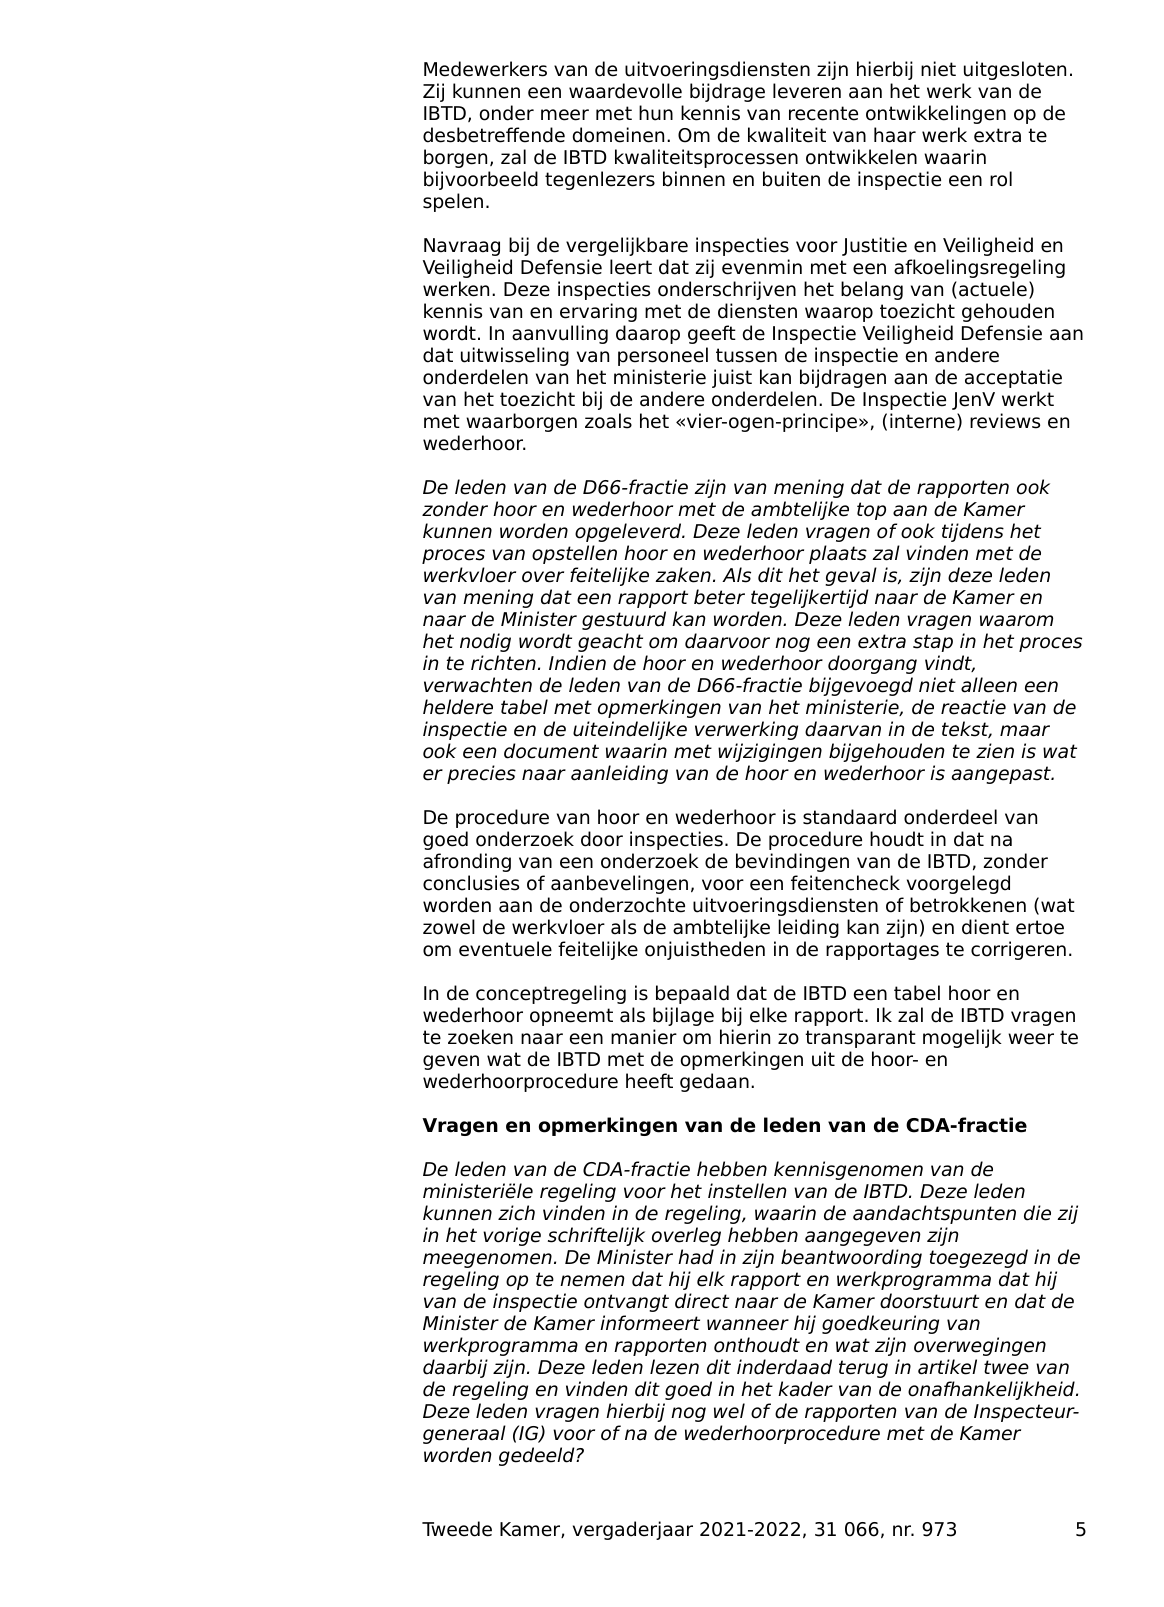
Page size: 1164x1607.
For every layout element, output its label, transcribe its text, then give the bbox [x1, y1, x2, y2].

text Medewerkers van de uitvoeringsdiensten zijn hierbij niet uitgesloten. Zij kunnen een waardevolle bijdrage leveren aan het werk van de IBTD, onder meer met hun kennis van recente ontwikkelingen op de desbetreffende domeinen. Om de kwaliteit van haar werk extra te borgen, zal de IBTD kwaliteitsprocessen ontwikkelen waarin bijvoorbeeld tegenlezers binnen en buiten de inspectie een rol spelen. [422, 59, 1087, 213]
text De leden van de CDA-fractie hebben kennisgenomen van de ministeriële regeling voor het instellen van de IBTD. Deze leden kunnen zich vinden in de regeling, waarin de aandachtspunten die zij in het vorige schriftelijk overleg hebben aangegeven zijn meegenomen. De Minister had in zijn beantwoording toegezegd in de regeling op te nemen dat hij elk rapport en werkprogramma dat hij van de inspectie ontvangt direct naar de Kamer doorstuurt en dat de Minister de Kamer informeert wanneer hij goedkeuring van werkprogramma en rapporten onthoudt en wat zijn overwegingen daarbij zijn. Deze leden lezen dit inderdaad terug in artikel twee van de regeling en vinden dit goed in het kader van de onafhankelijkheid. Deze leden vragen hierbij nog wel of de rapporten van de Inspecteur-generaal (IG) voor of na de wederhoorprocedure met de Kamer worden gedeeld? [422, 1159, 1087, 1467]
text De procedure van hoor en wederhoor is standaard onderdeel van goed onderzoek door inspecties. De procedure houdt in dat na afronding van een onderzoek de bevindingen van de IBTD, zonder conclusies of aanbevelingen, voor een feitencheck voorgelegd worden aan de onderzochte uitvoeringsdiensten of betrokkenen (wat zowel de werkvloer als de ambtelijke leiding kan zijn) en dient ertoe om eventuele feitelijke onjuistheden in de rapportages te corrigeren. [422, 807, 1087, 961]
text Navraag bij de vergelijkbare inspecties voor Justitie en Veiligheid en Veiligheid Defensie leert dat zij evenmin met een afkoelingsregeling werken. Deze inspecties onderschrijven het belang van (actuele) kennis van en ervaring met de diensten waarop toezicht gehouden wordt. In aanvulling daarop geeft de Inspectie Veiligheid Defensie aan dat uitwisseling van personeel tussen de inspectie en andere onderdelen van het ministerie juist kan bijdragen aan de acceptatie van het toezicht bij de andere onderdelen. De Inspectie JenV werkt met waarborgen zoals het «vier-ogen-principe», (interne) reviews en wederhoor. [422, 235, 1087, 455]
subtitle Vragen en opmerkingen van de leden van de CDA-fractie [422, 1115, 1087, 1137]
text De leden van de D66-fractie zijn van mening dat de rapporten ook zonder hoor en wederhoor met de ambtelijke top aan de Kamer kunnen worden opgeleverd. Deze leden vragen of ook tijdens het proces van opstellen hoor en wederhoor plaats zal vinden met de werkvloer over feitelijke zaken. Als dit het geval is, zijn deze leden van mening dat een rapport beter tegelijkertijd naar de Kamer en naar de Minister gestuurd kan worden. Deze leden vragen waarom het nodig wordt geacht om daarvoor nog een extra stap in het proces in te richten. Indien de hoor en wederhoor doorgang vindt, verwachten de leden van de D66-fractie bijgevoegd niet alleen een heldere tabel met opmerkingen van het ministerie, de reactie van de inspectie en de uiteindelijke verwerking daarvan in de tekst, maar ook een document waarin met wijzigingen bijgehouden te zien is wat er precies naar aanleiding van de hoor en wederhoor is aangepast. [422, 477, 1087, 785]
text In de conceptregeling is bepaald dat de IBTD een tabel hoor en wederhoor opneemt als bijlage bij elke rapport. Ik zal de IBTD vragen te zoeken naar een manier om hierin zo transparant mogelijk weer te geven wat de IBTD met de opmerkingen uit de hoor- en wederhoorprocedure heeft gedaan. [422, 983, 1087, 1093]
